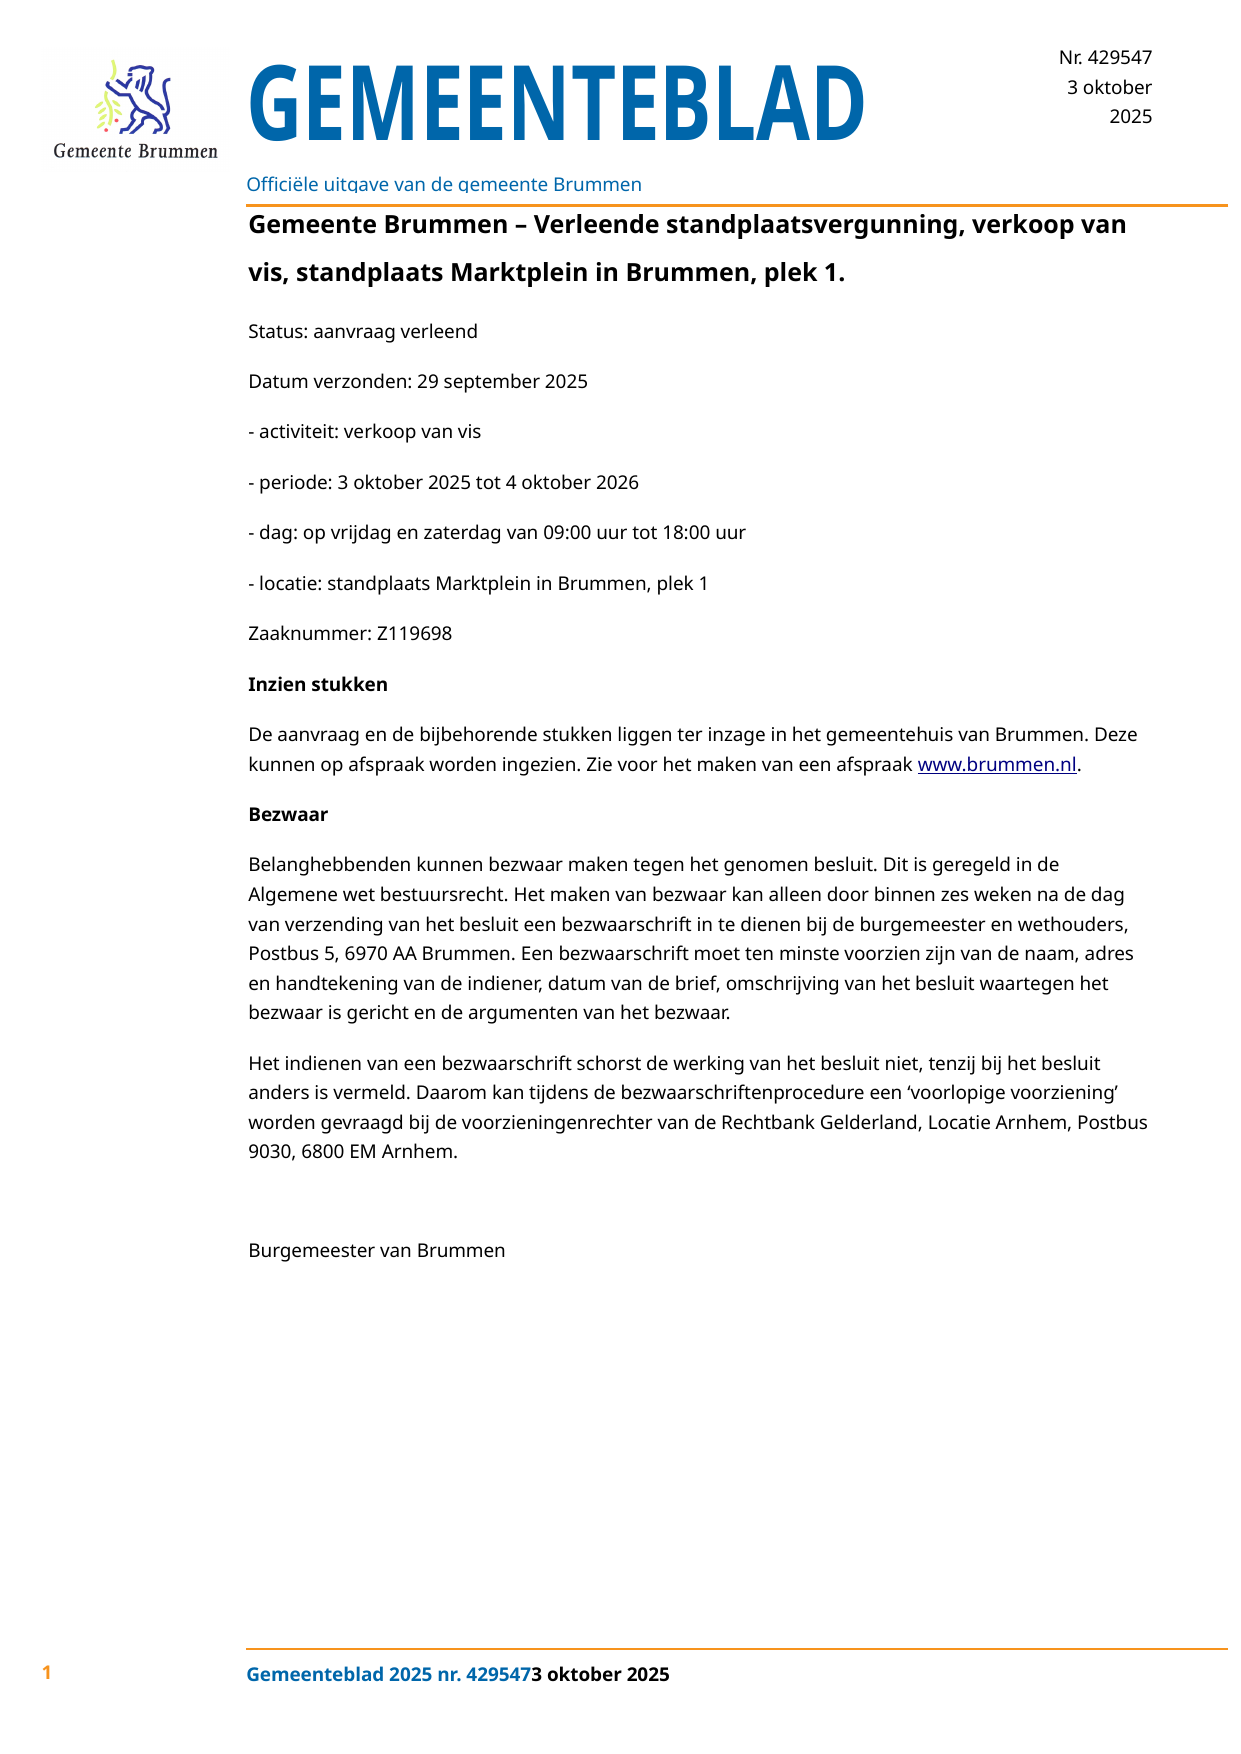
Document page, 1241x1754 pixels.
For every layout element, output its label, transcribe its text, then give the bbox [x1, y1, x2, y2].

text Belanghebbenden kunnen bezwaar maken tegen het genomen besluit. Dit is geregeld in de Algemene wet bestuursrecht. Het maken van bezwaar kan alleen door binnen zes weken na de dag van verzending van het besluit een bezwaarschrift in te dienen bij de burgemeester en wethouders, Postbus 5, 6970 AA Brummen. Een bezwaarschrift moet ten minste voorzien zijn van de naam, adres en handtekening van de indiener, datum van de brief, omschrijving van het besluit waartegen het bezwaar is gericht en de argumenten van het bezwaar. [248, 852, 1152, 1025]
text Burgemeester van Brummen [248, 1237, 1152, 1263]
text Het indienen van een bezwaarschrift schorst de werking van het besluit niet, tenzij bij het besluit anders is vermeld. Daarom kan tijdens de bezwaarschriftenprocedure een ‘voorlopige voorziening’ worden gevraagd bij de voorzieningenrechter van de Rechtbank Gelderland, Locatie Arnhem, Postbus 9030, 6800 EM Arnhem. [248, 1050, 1152, 1164]
text Datum verzonden: 29 september 2025 [248, 368, 1152, 394]
text Inzien stukken [248, 671, 1152, 697]
text Bezwaar [248, 801, 1152, 827]
text - locatie: standplaats Marktplein in Brummen, plek 1 [248, 570, 1152, 596]
text Status: aanvraag verleend [248, 318, 1152, 344]
text - activiteit: verkoop van vis [248, 419, 1152, 444]
text De aanvraag en de bijbehorende stukken liggen ter inzage in het gemeentehuis van Brummen. Deze kunnen op afspraak worden ingezien. Zie voor het maken van een afspraak www.brummen.nl. [248, 721, 1152, 777]
text Zaaknummer: Z119698 [248, 620, 1152, 646]
picture [41, 47, 231, 172]
text - dag: op vrijdag en zaterdag van 09:00 uur tot 18:00 uur [248, 519, 1152, 545]
text - periode: 3 oktober 2025 tot 4 oktober 2026 [248, 469, 1152, 495]
text Gemeente Brummen – Verleende standplaatsvergunning, verkoop van vis, standplaats Marktplein in Brummen, plek 1. [248, 207, 1152, 288]
